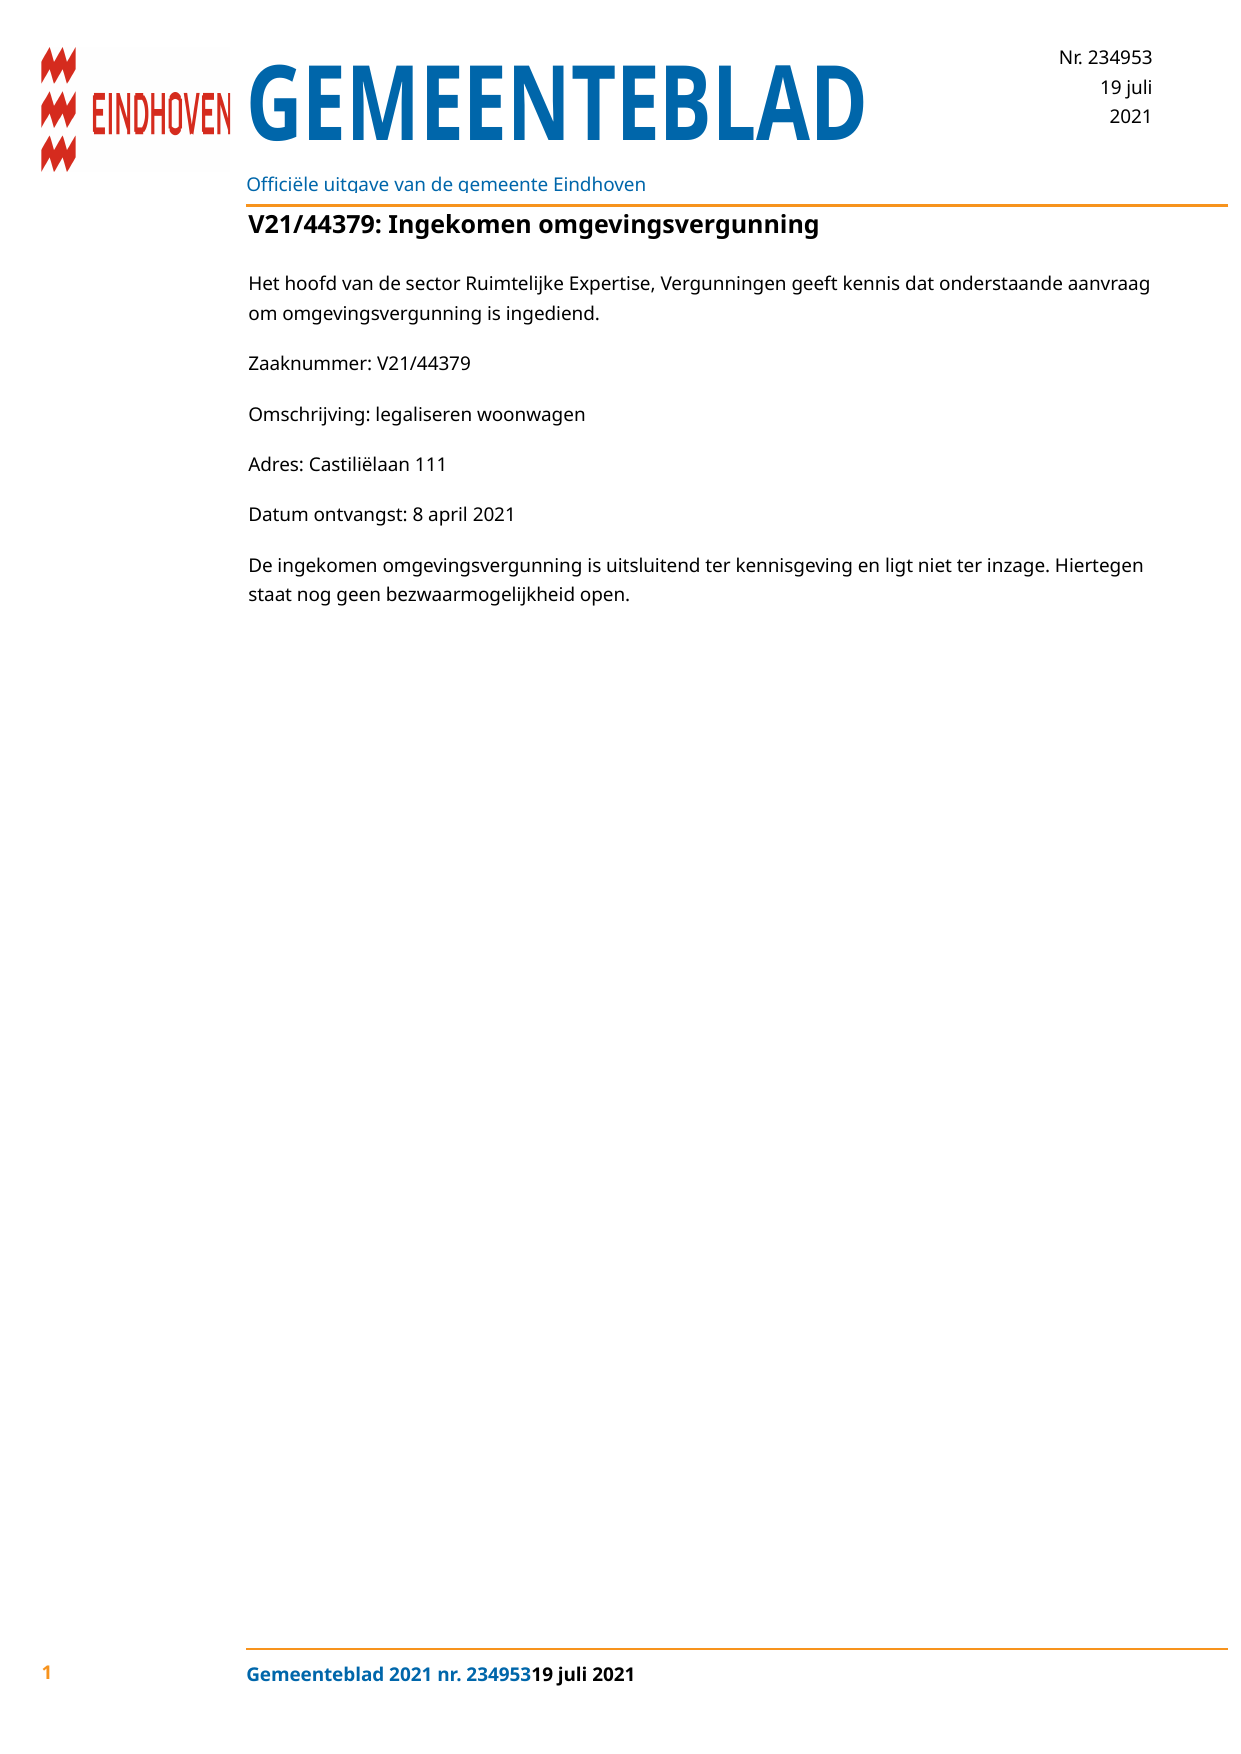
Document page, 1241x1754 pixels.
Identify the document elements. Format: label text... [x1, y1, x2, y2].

picture [41, 47, 231, 172]
text V21/44379: Ingekomen omgevingsvergunning [248, 207, 1152, 241]
text Adres: Castiliëlaan 111 [248, 451, 1152, 477]
text Het hoofd van de sector Ruimtelijke Expertise, Vergunningen geeft kennis dat onderstaande aanvraag om omgevingsvergunning is ingediend. [248, 270, 1152, 326]
text Omschrijving: legaliseren woonwagen [248, 401, 1152, 426]
text Zaaknummer: V21/44379 [248, 350, 1152, 376]
text De ingekomen omgevingsvergunning is uitsluitend ter kennisgeving en ligt niet ter inzage. Hiertegen staat nog geen bezwaarmogelijkheid open. [248, 552, 1152, 607]
text Datum ontvangst: 8 april 2021 [248, 502, 1152, 527]
